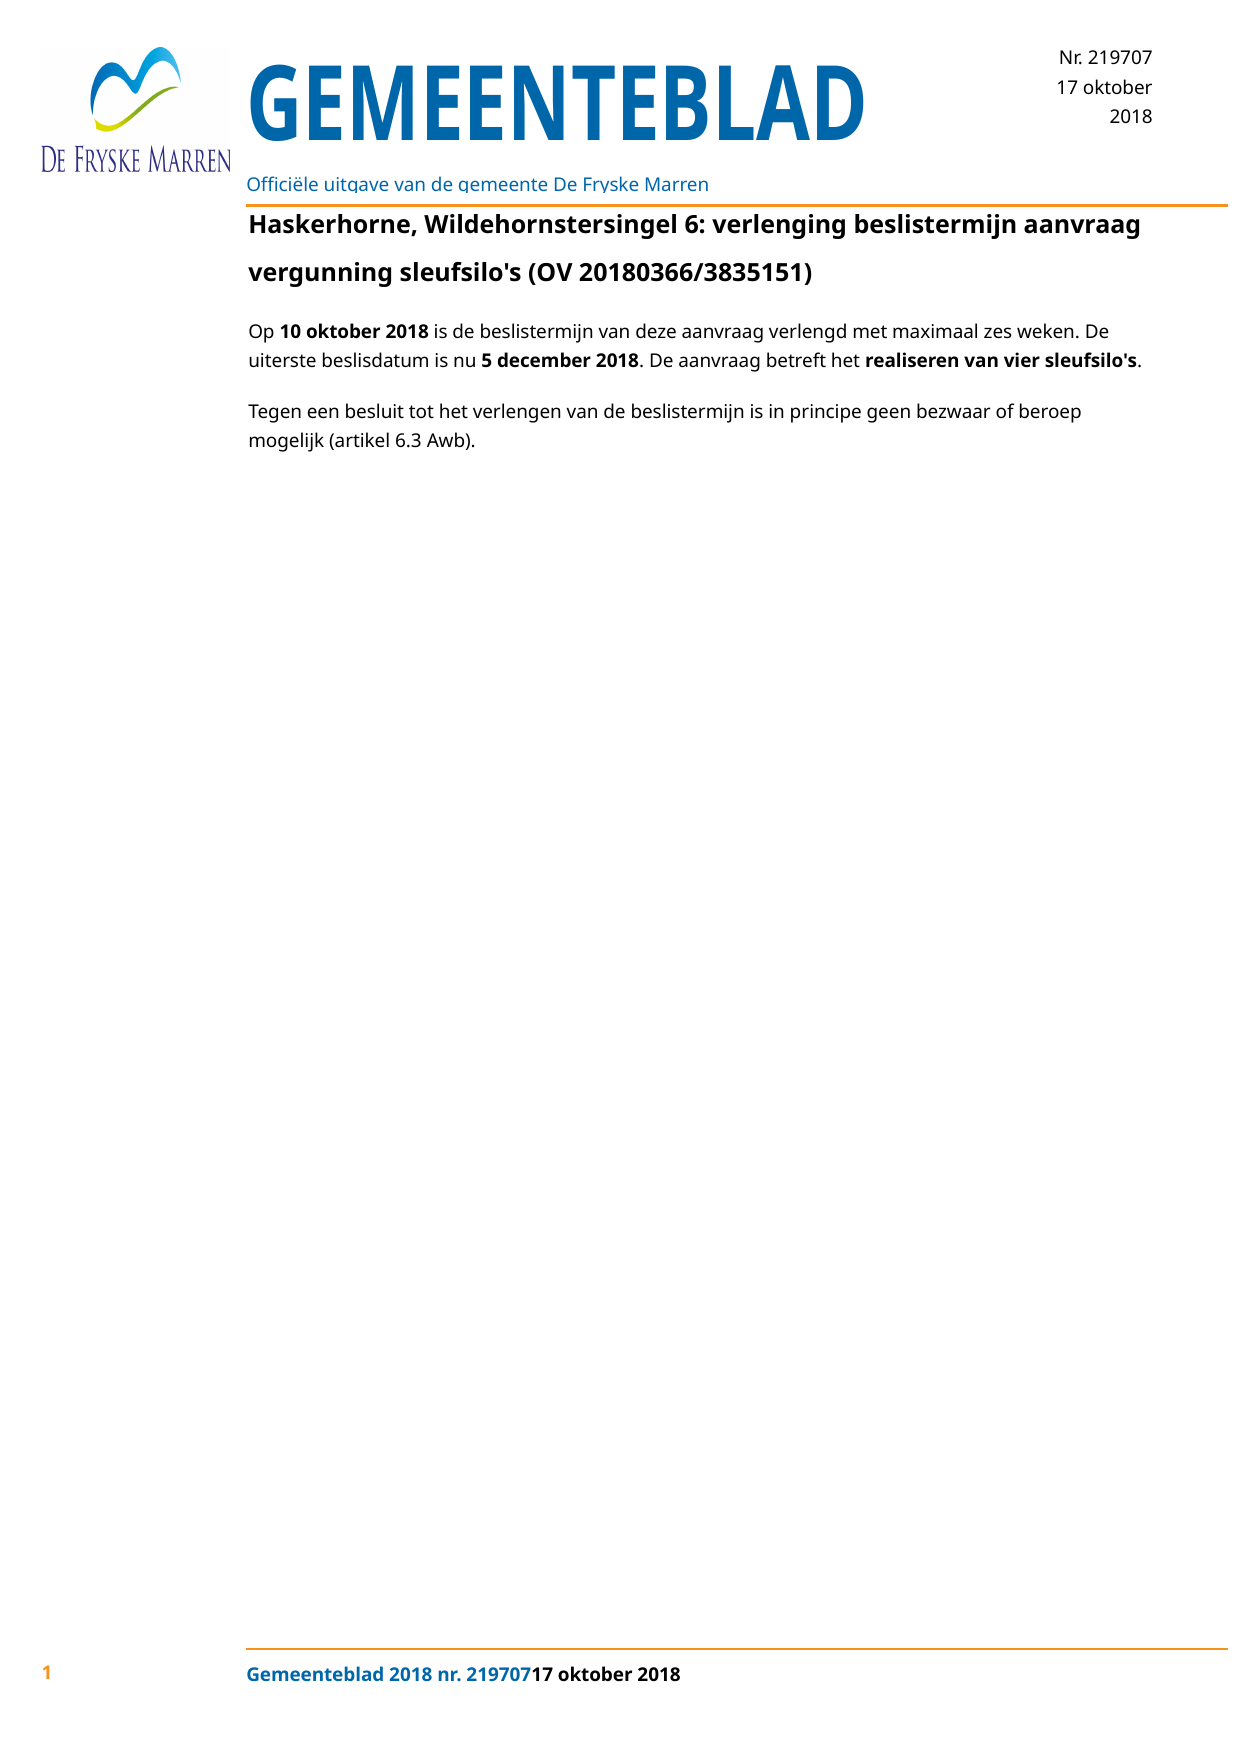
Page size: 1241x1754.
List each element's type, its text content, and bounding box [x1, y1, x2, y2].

picture [41, 47, 231, 172]
text Tegen een besluit tot het verlengen van de beslistermijn is in principe geen bezwaar of beroep mogelijk (artikel 6.3 Awb). [248, 398, 1152, 453]
text Op 10 oktober 2018 is de beslistermijn van deze aanvraag verlengd met maximaal zes weken. De uiterste beslisdatum is nu 5 december 2018. De aanvraag betreft het realiseren van vier sleufsilo's. [248, 318, 1152, 373]
text Haskerhorne, Wildehornstersingel 6: verlenging beslistermijn aanvraag vergunning sleufsilo's (OV 20180366/3835151) [248, 207, 1152, 288]
